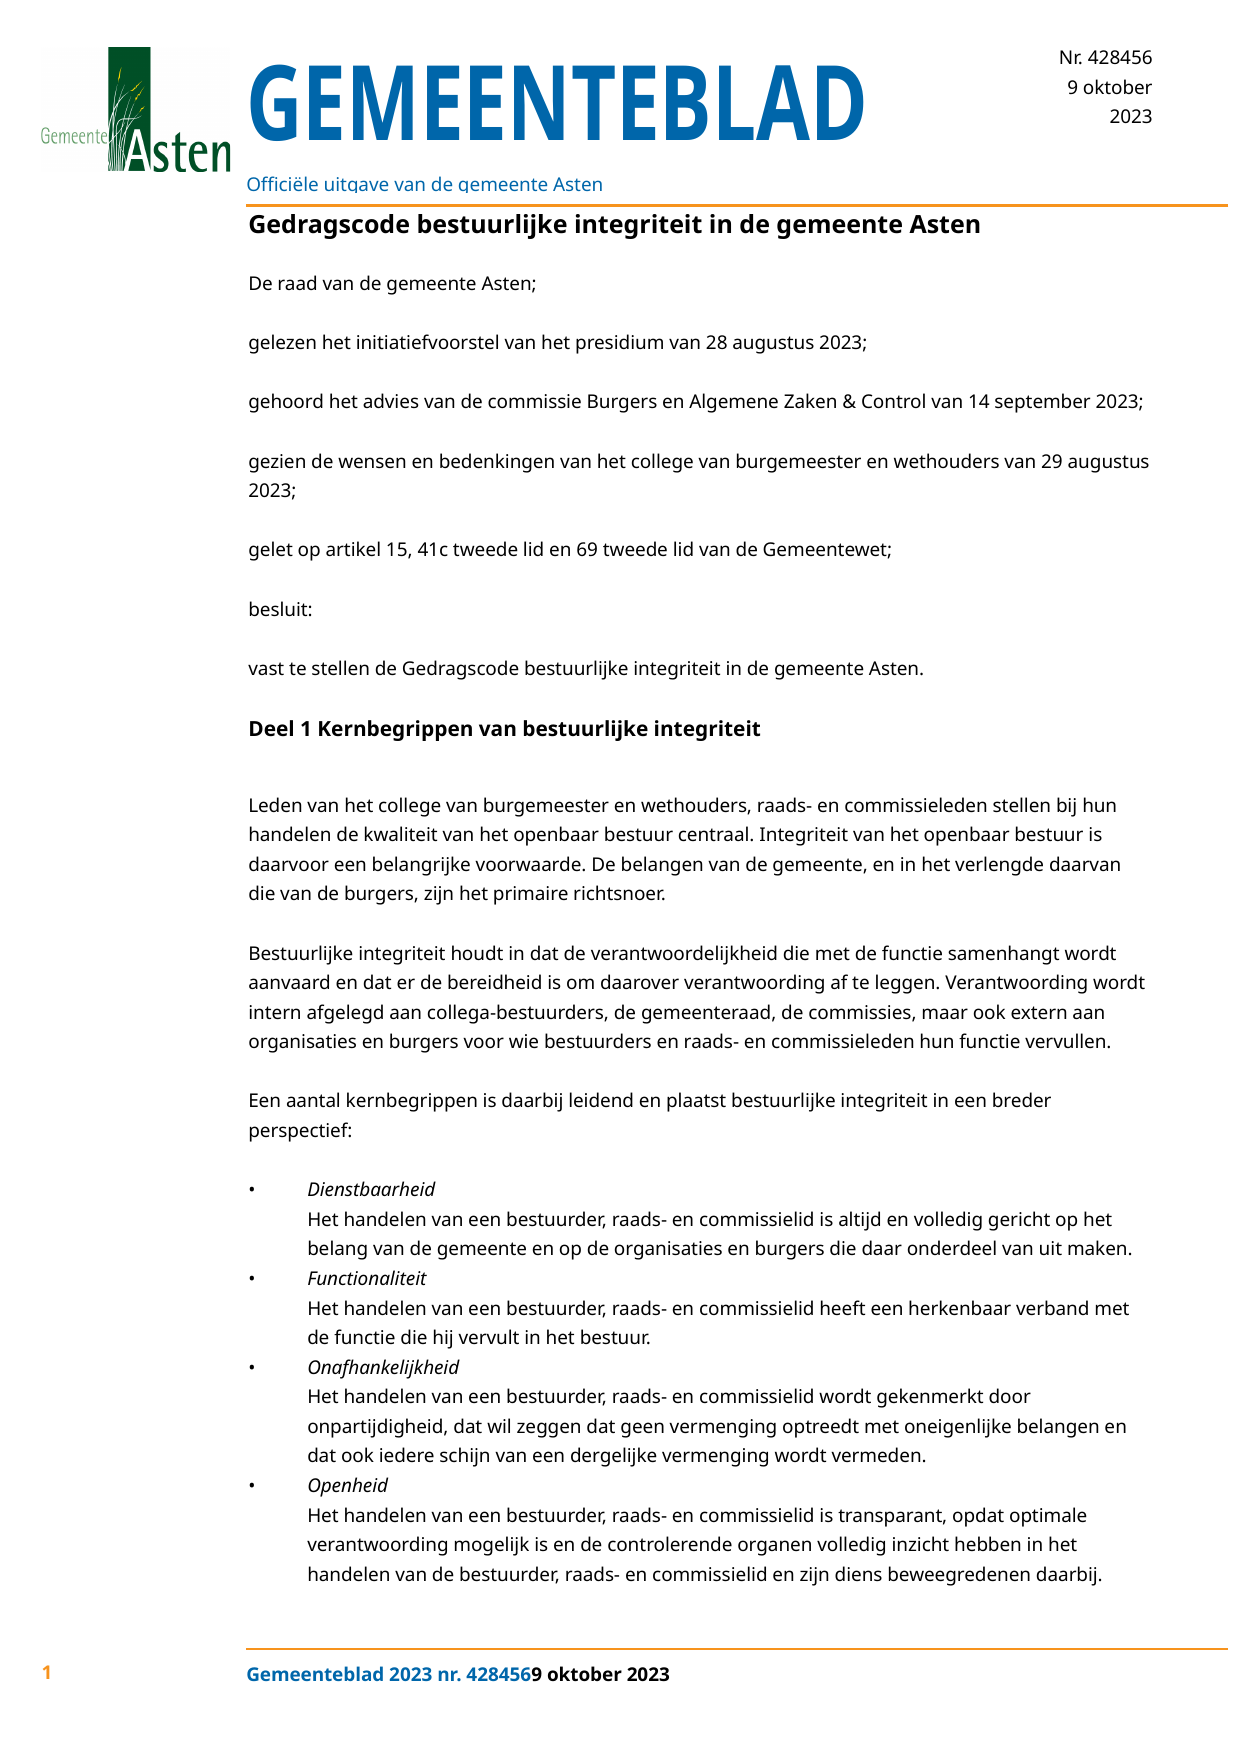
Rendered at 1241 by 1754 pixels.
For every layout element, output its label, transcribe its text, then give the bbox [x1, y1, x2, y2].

list Het handelen van een bestuurder, raads- en commissielid heeft een herkenbaar verband met de functie die hij vervult in het bestuur. [248, 1295, 1152, 1350]
picture [41, 47, 231, 172]
text gelet op artikel 15, 41c tweede lid en 69 tweede lid van de Gemeentewet; [248, 537, 1152, 562]
text Deel 1 Kernbegrippen van bestuurlijke integriteit [248, 714, 1152, 742]
list Openheid [248, 1472, 1152, 1498]
text vast te stellen de Gedragscode bestuurlijke integriteit in de gemeente Asten. [248, 655, 1152, 681]
text Gedragscode bestuurlijke integriteit in de gemeente Asten [248, 207, 1152, 241]
text De raad van de gemeente Asten; [248, 270, 1152, 296]
text gehoord het advies van de commissie Burgers en Algemene Zaken & Control van 14 september 2023; [248, 389, 1152, 414]
list Het handelen van een bestuurder, raads- en commissielid is altijd en volledig gericht op het belang van de gemeente en op de organisaties en burgers die daar onderdeel van uit maken. [248, 1206, 1152, 1261]
text besluit: [248, 596, 1152, 621]
list Het handelen van een bestuurder, raads- en commissielid is transparant, opdat optimale verantwoording mogelijk is en de controlerende organen volledig inzicht hebben in het handelen van de bestuurder, raads- en commissielid en zijn diens beweegredenen daarbij. [248, 1502, 1152, 1587]
text Een aantal kernbegrippen is daarbij leidend en plaatst bestuurlijke integriteit in een breder perspectief: [248, 1088, 1152, 1143]
list Onafhankelijkheid [248, 1354, 1152, 1379]
text Leden van het college van burgemeester en wethouders, raads- en commissieleden stellen bij hun handelen de kwaliteit van het openbaar bestuur centraal. Integriteit van het openbaar bestuur is daarvoor een belangrijke voorwaarde. De belangen van de gemeente, en in het verlengde daarvan die van de burgers, zijn het primaire richtsnoer. [248, 792, 1152, 906]
list Dienstbaarheid [248, 1176, 1152, 1202]
text Bestuurlijke integriteit houdt in dat de verantwoordelijkheid die met de functie samenhangt wordt aanvaard en dat er de bereidheid is om daarover verantwoording af te leggen. Verantwoording wordt intern afgelegd aan collega-bestuurders, de gemeenteraad, de commissies, maar ook extern aan organisaties en burgers voor wie bestuurders en raads- en commissieleden hun functie vervullen. [248, 940, 1152, 1054]
text gelezen het initiatiefvoorstel van het presidium van 28 augustus 2023; [248, 329, 1152, 355]
list Het handelen van een bestuurder, raads- en commissielid wordt gekenmerkt door onpartijdigheid, dat wil zeggen dat geen vermenging optreedt met oneigenlijke belangen en dat ook iedere schijn van een dergelijke vermenging wordt vermeden. [248, 1383, 1152, 1468]
text gezien de wensen en bedenkingen van het college van burgemeester en wethouders van 29 augustus 2023; [248, 448, 1152, 503]
list Functionaliteit [248, 1265, 1152, 1291]
